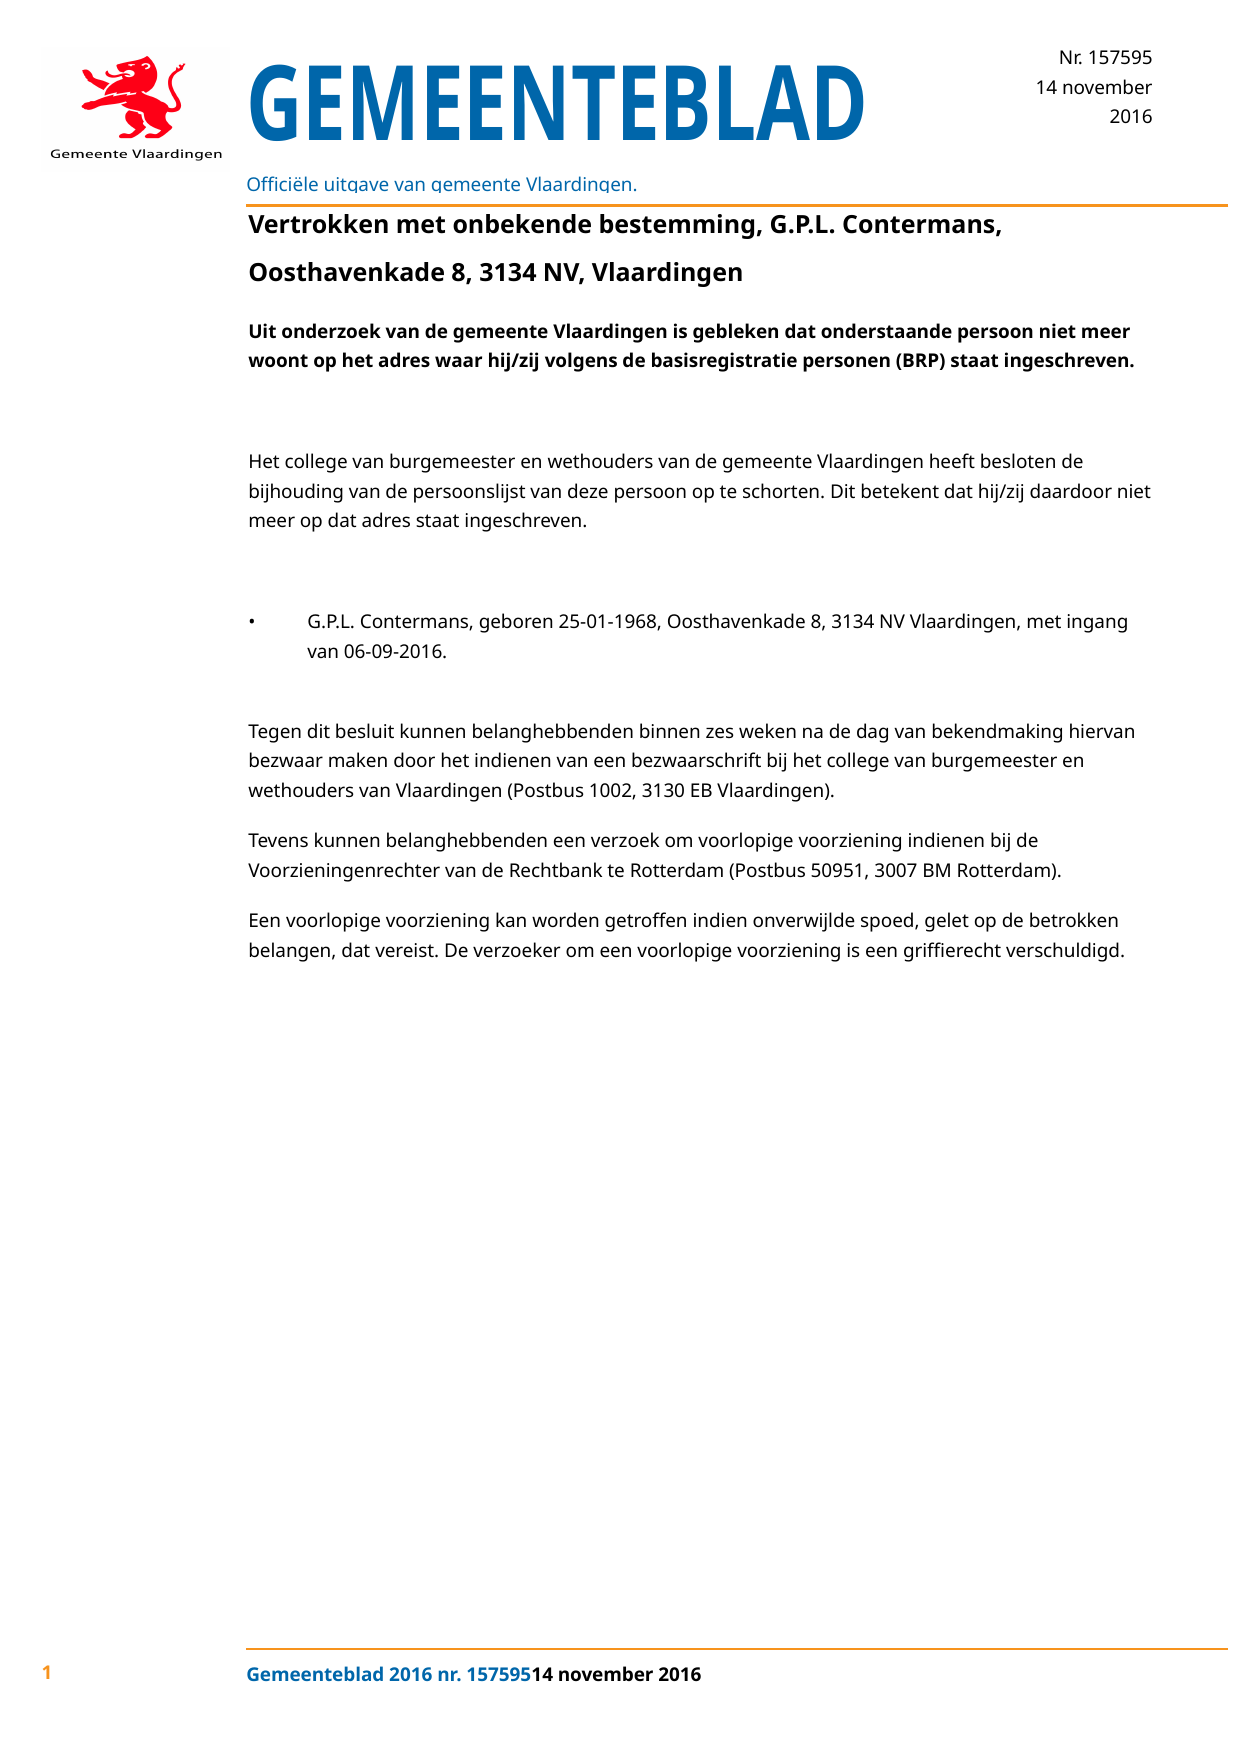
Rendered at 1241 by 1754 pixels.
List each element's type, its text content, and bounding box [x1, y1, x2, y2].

text Een voorlopige voorziening kan worden getroffen indien onverwijlde spoed, gelet op de betrokken belangen, dat vereist. De verzoeker om een voorlopige voorziening is een griffierecht verschuldigd. [248, 907, 1152, 963]
text Tegen dit besluit kunnen belanghebbenden binnen zes weken na de dag van bekendmaking hiervan bezwaar maken door het indienen van een bezwaarschrift bij het college van burgemeester en wethouders van Vlaardingen (Postbus 1002, 3130 EB Vlaardingen). [248, 718, 1152, 803]
list G.P.L. Contermans, geboren 25-01-1968, Oosthavenkade 8, 3134 NV Vlaardingen, met ingang van 06-09-2016. [248, 608, 1152, 664]
text Tevens kunnen belanghebbenden een verzoek om voorlopige voorziening indienen bij de Voorzieningenrechter van de Rechtbank te Rotterdam (Postbus 50951, 3007 BM Rotterdam). [248, 827, 1152, 883]
text Vertrokken met onbekende bestemming, G.P.L. Contermans, Oosthavenkade 8, 3134 NV, Vlaardingen [248, 207, 1152, 288]
text Uit onderzoek van de gemeente Vlaardingen is gebleken dat onderstaande persoon niet meer woont op het adres waar hij/zij volgens de basisregistratie personen (BRP) staat ingeschreven. [248, 318, 1152, 373]
picture [41, 47, 231, 172]
text Het college van burgemeester en wethouders van de gemeente Vlaardingen heeft besloten de bijhouding van de persoonslijst van deze persoon op te schorten. Dit betekent dat hij/zij daardoor niet meer op dat adres staat ingeschreven. [248, 448, 1152, 533]
